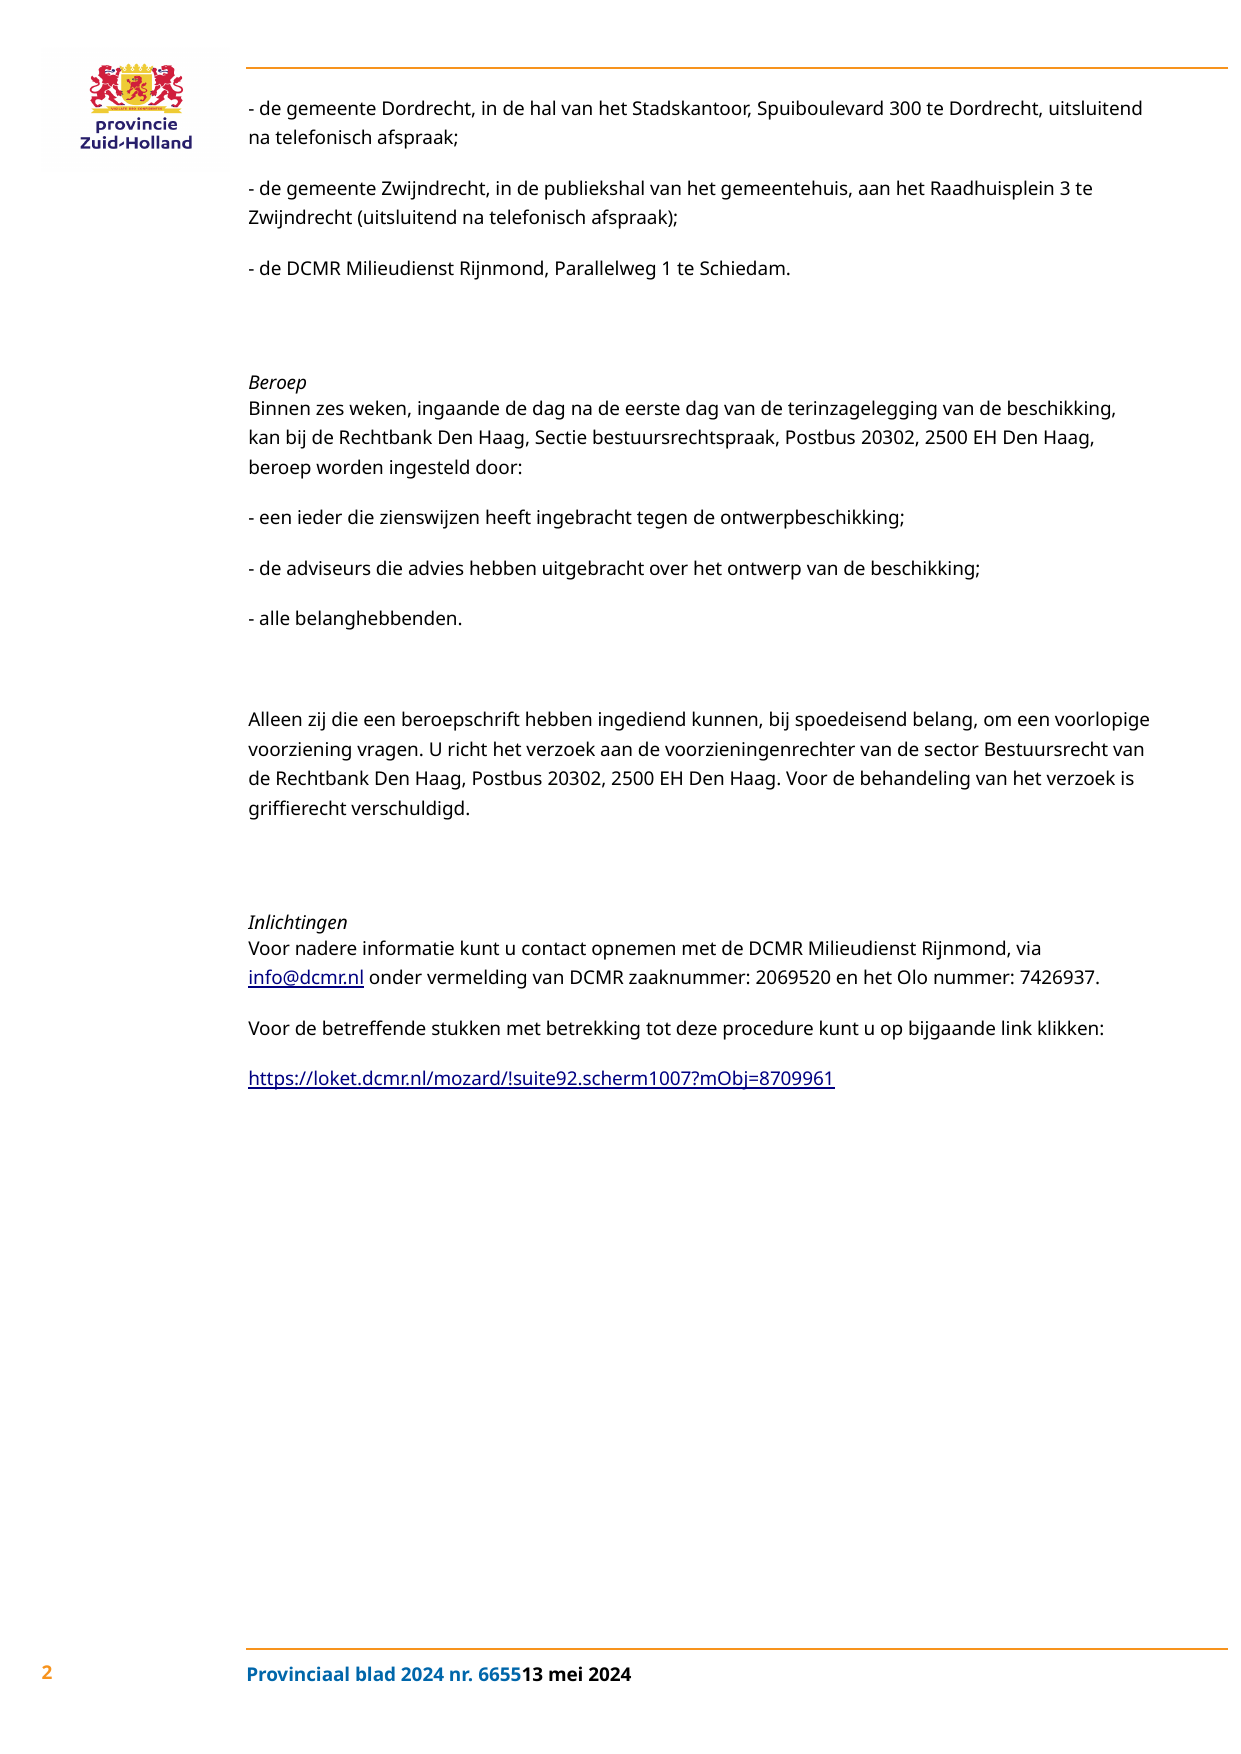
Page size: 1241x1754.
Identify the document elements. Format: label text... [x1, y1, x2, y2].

text https://loket.dcmr.nl/mozard/!suite92.scherm1007?mObj=8709961 [248, 1065, 1152, 1091]
text - alle belanghebbenden. [248, 605, 1152, 631]
text Binnen zes weken, ingaande de dag na de eerste dag van de terinzagelegging van de beschikking, kan bij de Rechtbank Den Haag, Sectie bestuursrechtspraak, Postbus 20302, 2500 EH Den Haag, beroep worden ingesteld door: [248, 395, 1152, 480]
text - de adviseurs die advies hebben uitgebracht over het ontwerp van de beschikking; [248, 555, 1152, 581]
text Beroep [248, 369, 1152, 395]
text - de DCMR Milieudienst Rijnmond, Parallelweg 1 te Schiedam. [248, 255, 1152, 281]
text Inlichtingen [248, 909, 1152, 935]
text Voor nadere informatie kunt u contact opnemen met de DCMR Milieudienst Rijnmond, via info@dcmr.nl onder vermelding van DCMR zaaknummer: 2069520 en het Olo nummer: 7426937. [248, 935, 1152, 990]
text - een ieder die zienswijzen heeft ingebracht tegen de ontwerpbeschikking; [248, 504, 1152, 530]
text Alleen zij die een beroepschrift hebben ingediend kunnen, bij spoedeisend belang, om een voorlopige voorziening vragen. U richt het verzoek aan de voorzieningenrechter van de sector Bestuursrecht van de Rechtbank Den Haag, Postbus 20302, 2500 EH Den Haag. Voor de behandeling van het verzoek is griffierecht verschuldigd. [248, 706, 1152, 821]
text - de gemeente Dordrecht, in de hal van het Stadskantoor, Spuiboulevard 300 te Dordrecht, uitsluitend na telefonisch afspraak; [248, 95, 1152, 150]
text - de gemeente Zwijndrecht, in de publiekshal van het gemeentehuis, aan het Raadhuisplein 3 te Zwijndrecht (uitsluitend na telefonisch afspraak); [248, 175, 1152, 230]
text Voor de betreffende stukken met betrekking tot deze procedure kunt u op bijgaande link klikken: [248, 1015, 1152, 1041]
picture [41, 47, 231, 172]
